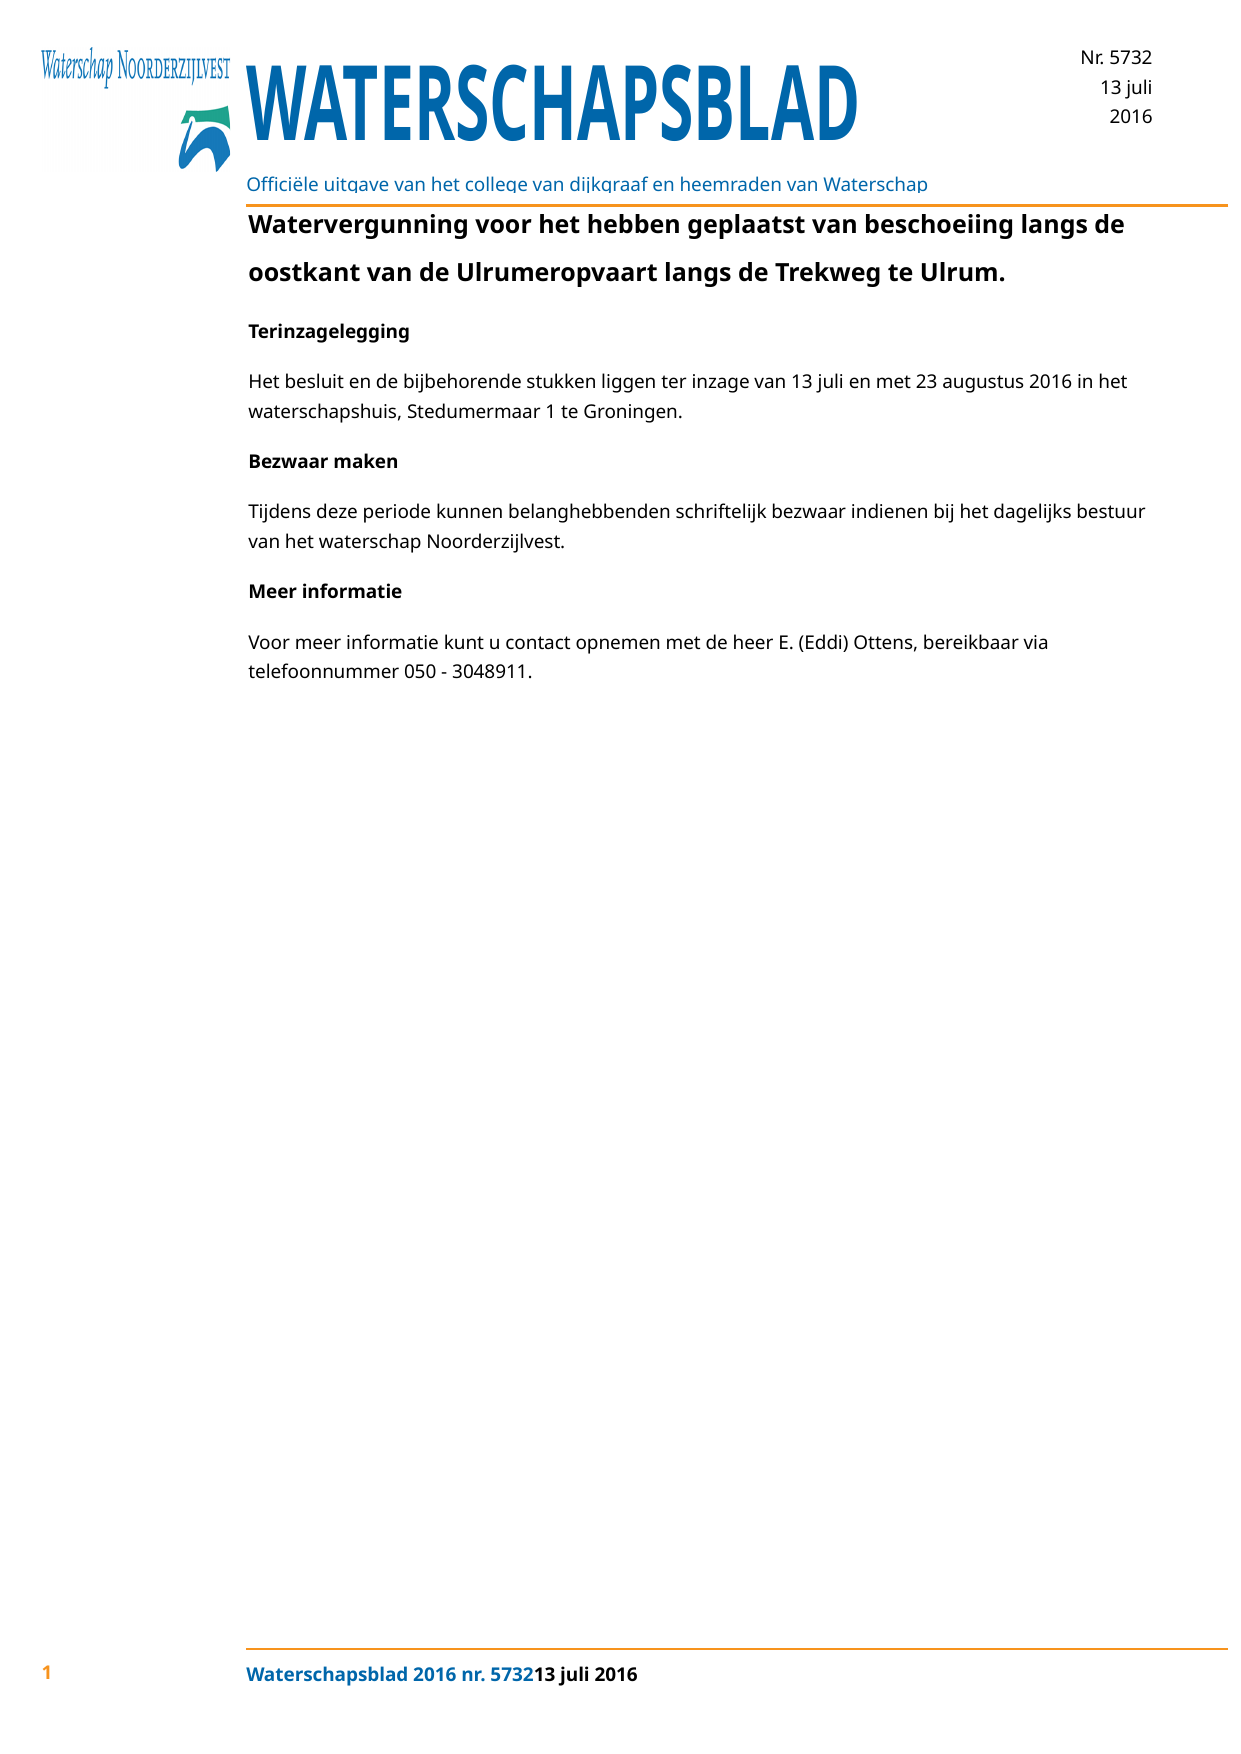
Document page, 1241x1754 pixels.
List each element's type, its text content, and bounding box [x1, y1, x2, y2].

text Bezwaar maken [248, 448, 1152, 474]
text Voor meer informatie kunt u contact opnemen met de heer E. (Eddi) Ottens, bereikbaar via telefoonnummer 050 - 3048911. [248, 629, 1152, 684]
text Tijdens deze periode kunnen belanghebbenden schriftelijk bezwaar indienen bij het dagelijks bestuur van het waterschap Noorderzijlvest. [248, 499, 1152, 554]
text Meer informatie [248, 579, 1152, 604]
text Watervergunning voor het hebben geplaatst van beschoeiing langs de oostkant van de Ulrumeropvaart langs de Trekweg te Ulrum. [248, 207, 1152, 288]
text Terinzagelegging [248, 318, 1152, 344]
picture [41, 47, 231, 172]
text Het besluit en de bijbehorende stukken liggen ter inzage van 13 juli en met 23 augustus 2016 in het waterschapshuis, Stedumermaar 1 te Groningen. [248, 368, 1152, 424]
